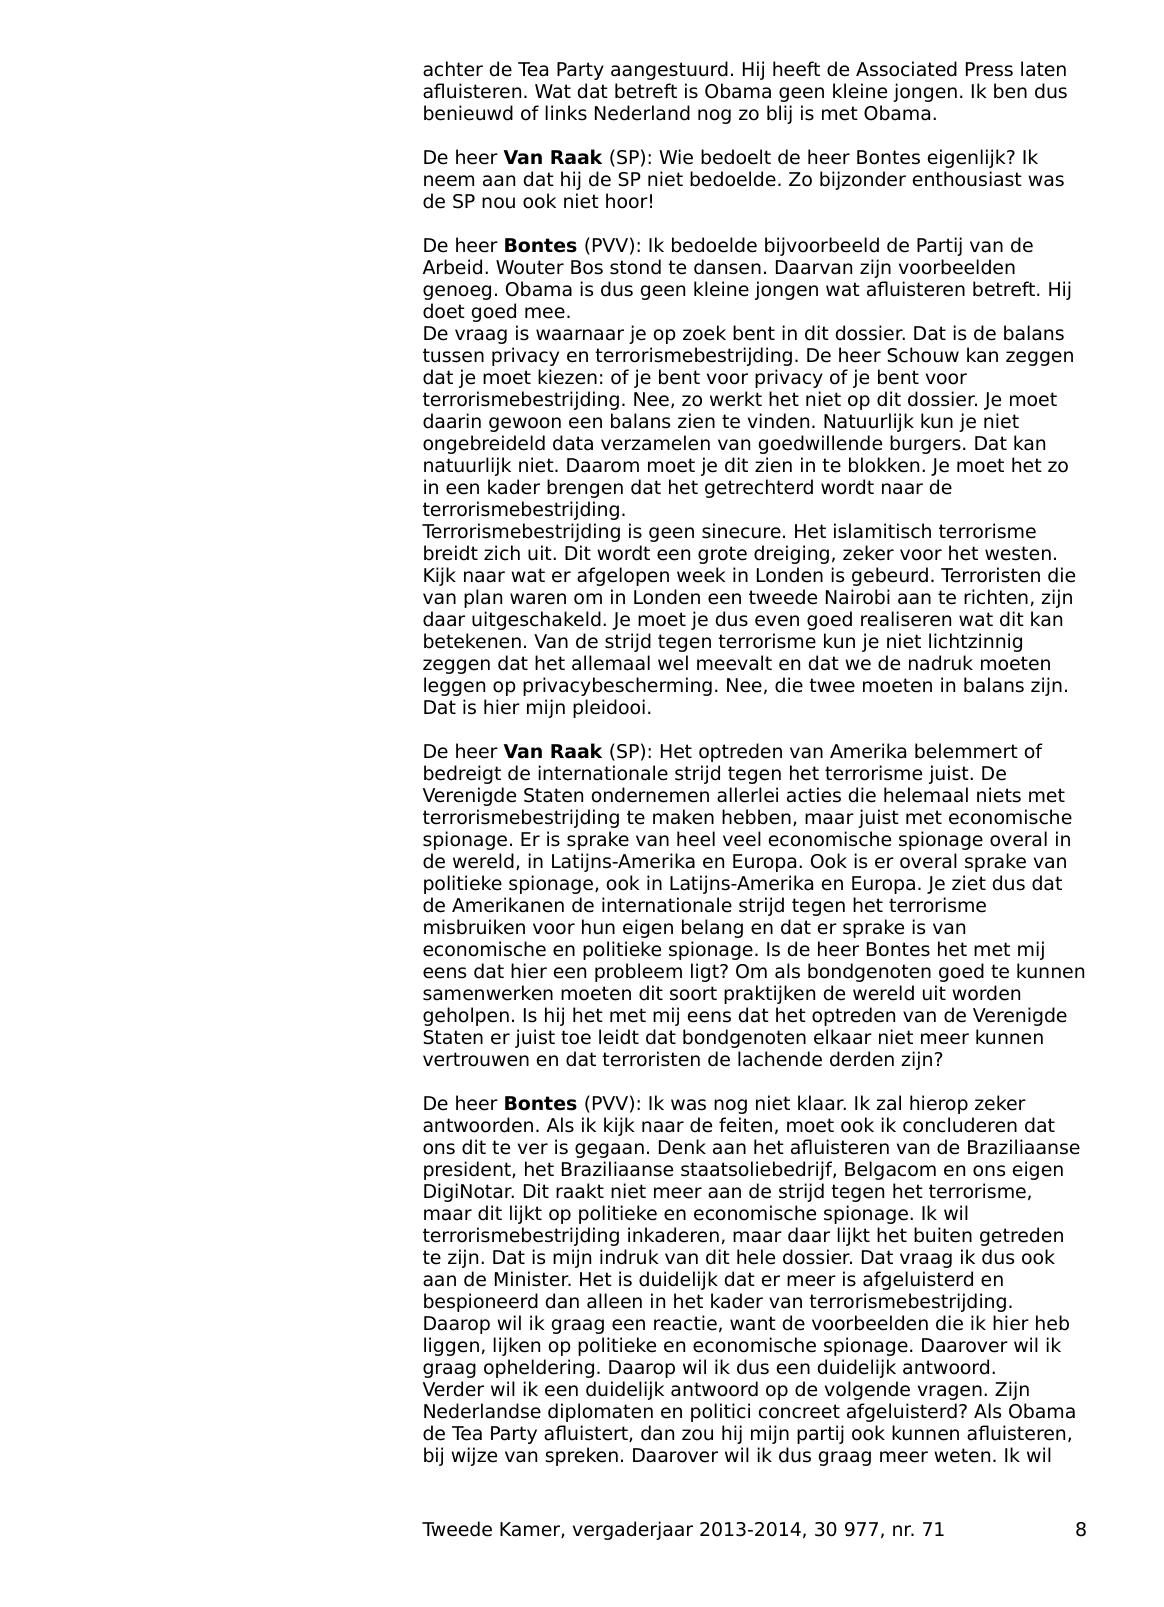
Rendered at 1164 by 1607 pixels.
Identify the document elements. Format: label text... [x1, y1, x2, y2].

text De heer Van Raak (SP): Het optreden van Amerika belemmert of bedreigt de internationale strijd tegen het terrorisme juist. De Verenigde Staten ondernemen allerlei acties die helemaal niets met terrorismebestrijding te maken hebben, maar juist met economische spionage. Er is sprake van heel veel economische spionage overal in de wereld, in Latijns-Amerika en Europa. Ook is er overal sprake van politieke spionage, ook in Latijns-Amerika en Europa. Je ziet dus dat de Amerikanen de internationale strijd tegen het terrorisme misbruiken voor hun eigen belang en dat er sprake is van economische en politieke spionage. Is de heer Bontes het met mij eens dat hier een probleem ligt? Om als bondgenoten goed te kunnen samenwerken moeten dit soort praktijken de wereld uit worden geholpen. Is hij het met mij eens dat het optreden van de Verenigde Staten er juist toe leidt dat bondgenoten elkaar niet meer kunnen vertrouwen en dat terroristen de lachende derden zijn? [422, 741, 1087, 1071]
text achter de Tea Party aangestuurd. Hij heeft de Associated Press laten afluisteren. Wat dat betreft is Obama geen kleine jongen. Ik ben dus benieuwd of links Nederland nog zo blij is met Obama. [422, 59, 1087, 125]
text Terrorismebestrijding is geen sinecure. Het islamitisch terrorisme breidt zich uit. Dit wordt een grote dreiging, zeker voor het westen. Kijk naar wat er afgelopen week in Londen is gebeurd. Terroristen die van plan waren om in Londen een tweede Nairobi aan te richten, zijn daar uitgeschakeld. Je moet je dus even goed realiseren wat dit kan betekenen. Van de strijd tegen terrorisme kun je niet lichtzinnig zeggen dat het allemaal wel meevalt en dat we de nadruk moeten leggen op privacybescherming. Nee, die twee moeten in balans zijn. Dat is hier mijn pleidooi. [422, 521, 1087, 719]
text De heer Bontes (PVV): Ik bedoelde bijvoorbeeld de Partij van de Arbeid. Wouter Bos stond te dansen. Daarvan zijn voorbeelden genoeg. Obama is dus geen kleine jongen wat afluisteren betreft. Hij doet goed mee. [422, 235, 1087, 323]
text De vraag is waarnaar je op zoek bent in dit dossier. Dat is de balans tussen privacy en terrorismebestrijding. De heer Schouw kan zeggen dat je moet kiezen: of je bent voor privacy of je bent voor terrorismebestrijding. Nee, zo werkt het niet op dit dossier. Je moet daarin gewoon een balans zien te vinden. Natuurlijk kun je niet ongebreideld data verzamelen van goedwillende burgers. Dat kan natuurlijk niet. Daarom moet je dit zien in te blokken. Je moet het zo in een kader brengen dat het getrechterd wordt naar de terrorismebestrijding. [422, 323, 1087, 521]
text De heer Bontes (PVV): Ik was nog niet klaar. Ik zal hierop zeker antwoorden. Als ik kijk naar de feiten, moet ook ik concluderen dat ons dit te ver is gegaan. Denk aan het afluisteren van de Braziliaanse president, het Braziliaanse staatsoliebedrijf, Belgacom en ons eigen DigiNotar. Dit raakt niet meer aan de strijd tegen het terrorisme, maar dit lijkt op politieke en economische spionage. Ik wil terrorismebestrijding inkaderen, maar daar lijkt het buiten getreden te zijn. Dat is mijn indruk van dit hele dossier. Dat vraag ik dus ook aan de Minister. Het is duidelijk dat er meer is afgeluisterd en bespioneerd dan alleen in het kader van terrorismebestrijding. Daarop wil ik graag een reactie, want de voorbeelden die ik hier heb liggen, lijken op politieke en economische spionage. Daarover wil ik graag opheldering. Daarop wil ik dus een duidelijk antwoord. [422, 1093, 1087, 1379]
text Verder wil ik een duidelijk antwoord op de volgende vragen. Zijn Nederlandse diplomaten en politici concreet afgeluisterd? Als Obama de Tea Party afluistert, dan zou hij mijn partij ook kunnen afluisteren, bij wijze van spreken. Daarover wil ik dus graag meer weten. Ik wil [422, 1379, 1087, 1467]
text De heer Van Raak (SP): Wie bedoelt de heer Bontes eigenlijk? Ik neem aan dat hij de SP niet bedoelde. Zo bijzonder enthousiast was de SP nou ook niet hoor! [422, 147, 1087, 213]
